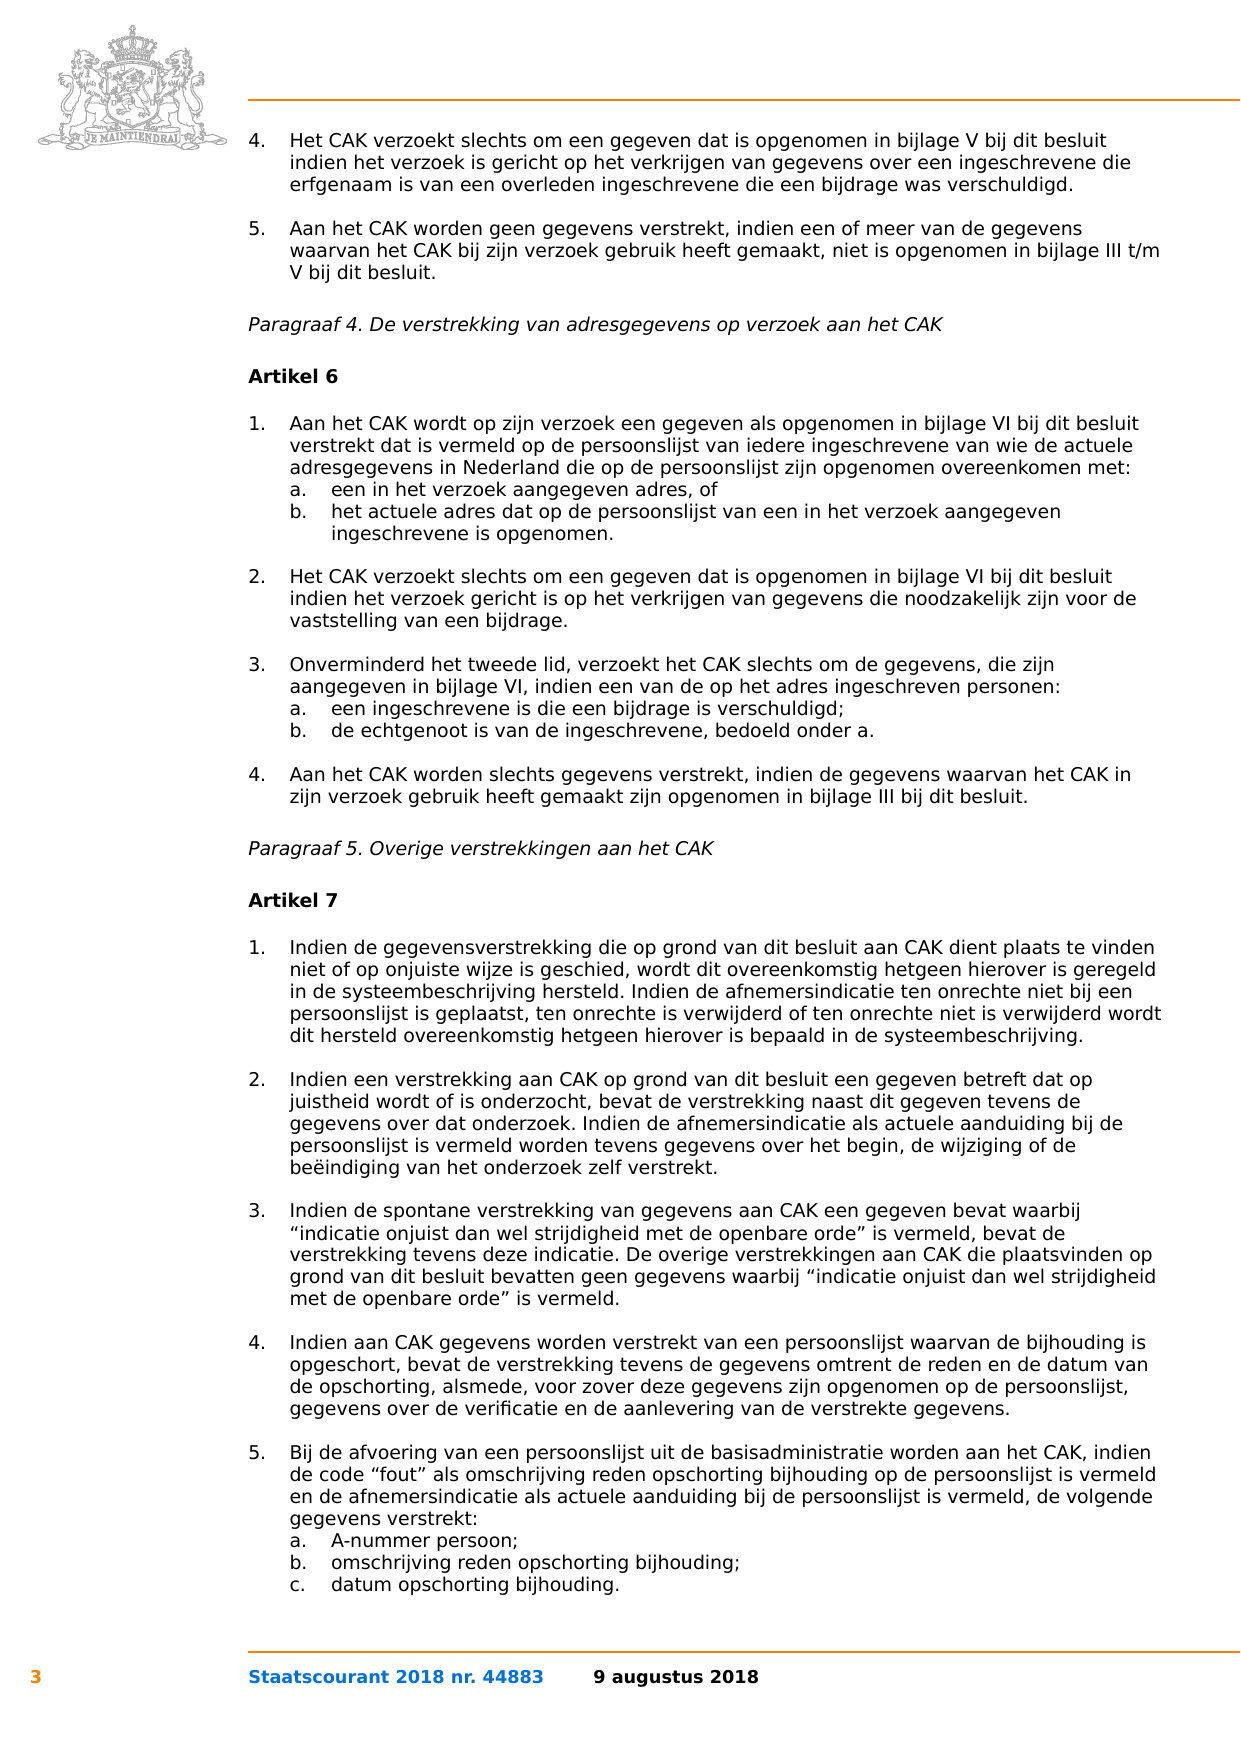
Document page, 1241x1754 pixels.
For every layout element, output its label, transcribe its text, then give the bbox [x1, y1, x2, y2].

text 1. Indien de gegevensverstrekking die op grond van dit besluit aan CAK dient plaats te vinden niet of op onjuiste wijze is geschied, wordt dit overeenkomstig hetgeen hierover is geregeld in de systeembeschrijving hersteld. Indien de afnemersindicatie ten onrechte niet bij een persoonslijst is geplaatst, ten onrechte is verwijderd of ten onrechte niet is verwijderd wordt dit hersteld overeenkomstig hetgeen hierover is bepaald in de systeembeschrijving. [248, 937, 1163, 1047]
text 1. Aan het CAK wordt op zijn verzoek een gegeven als opgenomen in bijlage VI bij dit besluit verstrekt dat is vermeld op de persoonslijst van iedere ingeschrevene van wie de actuele adresgegevens in Nederland die op de persoonslijst zijn opgenomen overeenkomen met: [248, 413, 1163, 478]
subtitle Paragraaf 4. De verstrekking van adresgegevens op verzoek aan het CAK [248, 314, 1163, 336]
text 4. Het CAK verzoekt slechts om een gegeven dat is opgenomen in bijlage V bij dit besluit indien het verzoek is gericht op het verkrijgen van gegevens over een ingeschrevene die erfgenaam is van een overleden ingeschrevene die een bijdrage was verschuldigd. [248, 130, 1163, 196]
text a. een ingeschrevene is die een bijdrage is verschuldigd; [289, 698, 1163, 720]
text 5. Bij de afvoering van een persoonslijst uit de basisadministratie worden aan het CAK, indien de code “fout” als omschrijving reden opschorting bijhouding op de persoonslijst is vermeld en de afnemersindicatie als actuele aanduiding bij de persoonslijst is vermeld, de volgende gegevens verstrekt: [248, 1442, 1163, 1530]
picture [38, 25, 227, 150]
text 3. Onverminderd het tweede lid, verzoekt het CAK slechts om de gegevens, die zijn aangegeven in bijlage VI, indien een van de op het adres ingeschreven personen: [248, 654, 1163, 698]
text 3. Indien de spontane verstrekking van gegevens aan CAK een gegeven bevat waarbij “indicatie onjuist dan wel strijdigheid met de openbare orde” is vermeld, bevat de verstrekking tevens deze indicatie. De overige verstrekkingen aan CAK die plaatsvinden op grond van dit besluit bevatten geen gegevens waarbij “indicatie onjuist dan wel strijdigheid met de openbare orde” is vermeld. [248, 1200, 1163, 1310]
subtitle Artikel 7 [248, 890, 1163, 912]
text a. A-nummer persoon; [289, 1530, 1163, 1552]
text 5. Aan het CAK worden geen gegevens verstrekt, indien een of meer van de gegevens waarvan het CAK bij zijn verzoek gebruik heeft gemaakt, niet is opgenomen in bijlage III t/m V bij dit besluit. [248, 218, 1163, 284]
text b. omschrijving reden opschorting bijhouding; [289, 1552, 1163, 1574]
text 2. Het CAK verzoekt slechts om een gegeven dat is opgenomen in bijlage VI bij dit besluit indien het verzoek gericht is op het verkrijgen van gegevens die noodzakelijk zijn voor de vaststelling van een bijdrage. [248, 566, 1163, 632]
text b. het actuele adres dat op de persoonslijst van een in het verzoek aangegeven ingeschrevene is opgenomen. [289, 501, 1163, 544]
text 4. Indien aan CAK gegevens worden verstrekt van een persoonslijst waarvan de bijhouding is opgeschort, bevat de verstrekking tevens de gegevens omtrent de reden en de datum van de opschorting, alsmede, voor zover deze gegevens zijn opgenomen op de persoonslijst, gegevens over de verificatie en de aanlevering van de verstrekte gegevens. [248, 1332, 1163, 1420]
subtitle Artikel 6 [248, 366, 1163, 388]
subtitle Paragraaf 5. Overige verstrekkingen aan het CAK [248, 838, 1163, 860]
text a. een in het verzoek aangegeven adres, of [289, 478, 1163, 501]
text c. datum opschorting bijhouding. [289, 1574, 1163, 1596]
text b. de echtgenoot is van de ingeschrevene, bedoeld onder a. [289, 720, 1163, 742]
text 4. Aan het CAK worden slechts gegevens verstrekt, indien de gegevens waarvan het CAK in zijn verzoek gebruik heeft gemaakt zijn opgenomen in bijlage III bij dit besluit. [248, 764, 1163, 808]
text 2. Indien een verstrekking aan CAK op grond van dit besluit een gegeven betreft dat op juistheid wordt of is onderzocht, bevat de verstrekking naast dit gegeven tevens de gegevens over dat onderzoek. Indien de afnemersindicatie als actuele aanduiding bij de persoonslijst is vermeld worden tevens gegevens over het begin, de wijziging of de beëindiging van het onderzoek zelf verstrekt. [248, 1069, 1163, 1178]
